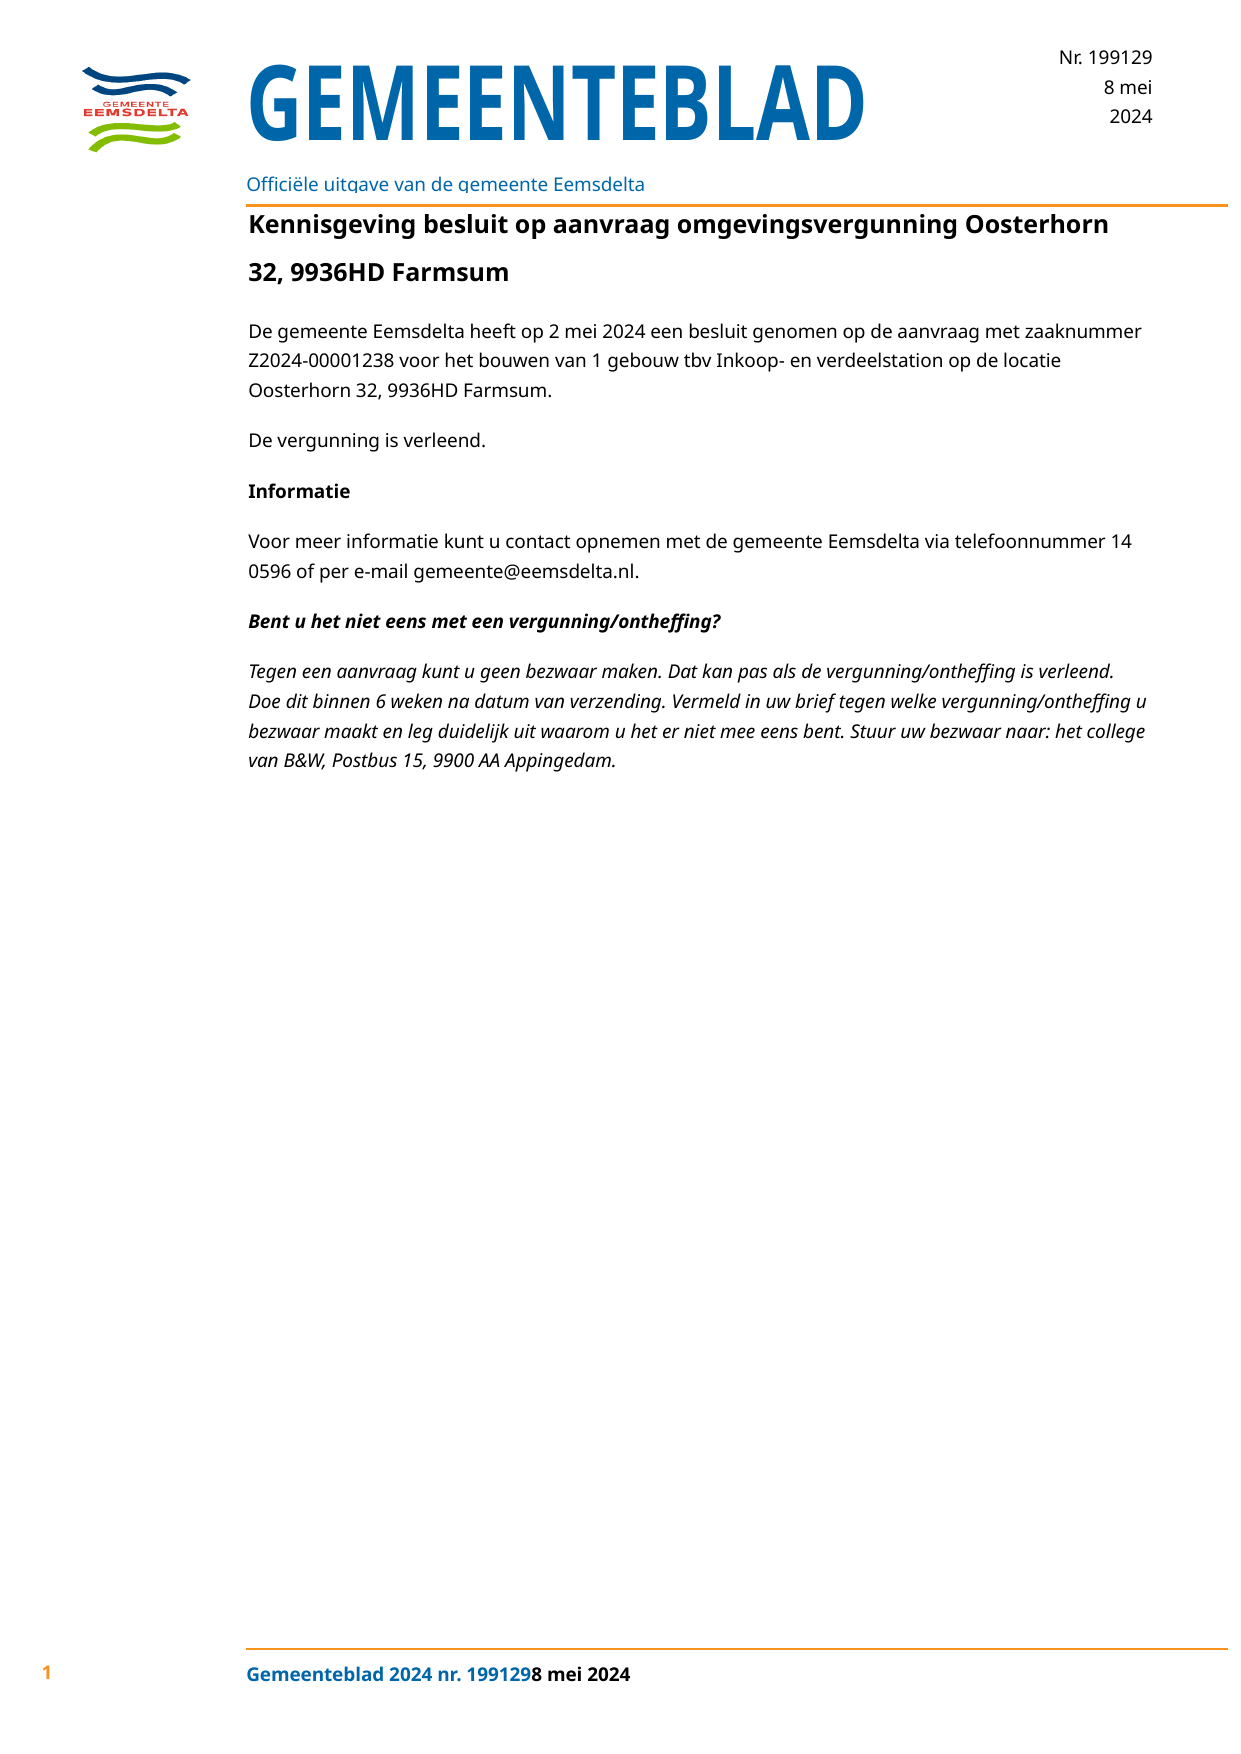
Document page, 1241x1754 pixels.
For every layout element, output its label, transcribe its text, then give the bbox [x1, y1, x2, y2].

text Voor meer informatie kunt u contact opnemen met de gemeente Eemsdelta via telefoonnummer 14 0596 of per e-mail gemeente@eemsdelta.nl. [248, 528, 1152, 584]
text Informatie [248, 478, 1152, 504]
text Bent u het niet eens met een vergunning/ontheffing? [248, 608, 1152, 634]
text De vergunning is verleend. [248, 427, 1152, 453]
picture [41, 47, 231, 172]
text De gemeente Eemsdelta heeft op 2 mei 2024 een besluit genomen op de aanvraag met zaaknummer Z2024-00001238 voor het bouwen van 1 gebouw tbv Inkoop- en verdeelstation op de locatie Oosterhorn 32, 9936HD Farmsum. [248, 318, 1152, 403]
text Tegen een aanvraag kunt u geen bezwaar maken. Dat kan pas als de vergunning/ontheffing is verleend. Doe dit binnen 6 weken na datum van verzending. Vermeld in uw brief tegen welke vergunning/ontheffing u bezwaar maakt en leg duidelijk uit waarom u het er niet mee eens bent. Stuur uw bezwaar naar: het college van B&W, Postbus 15, 9900 AA Appingedam. [248, 659, 1152, 773]
text Kennisgeving besluit op aanvraag omgevingsvergunning Oosterhorn 32, 9936HD Farmsum [248, 207, 1152, 288]
